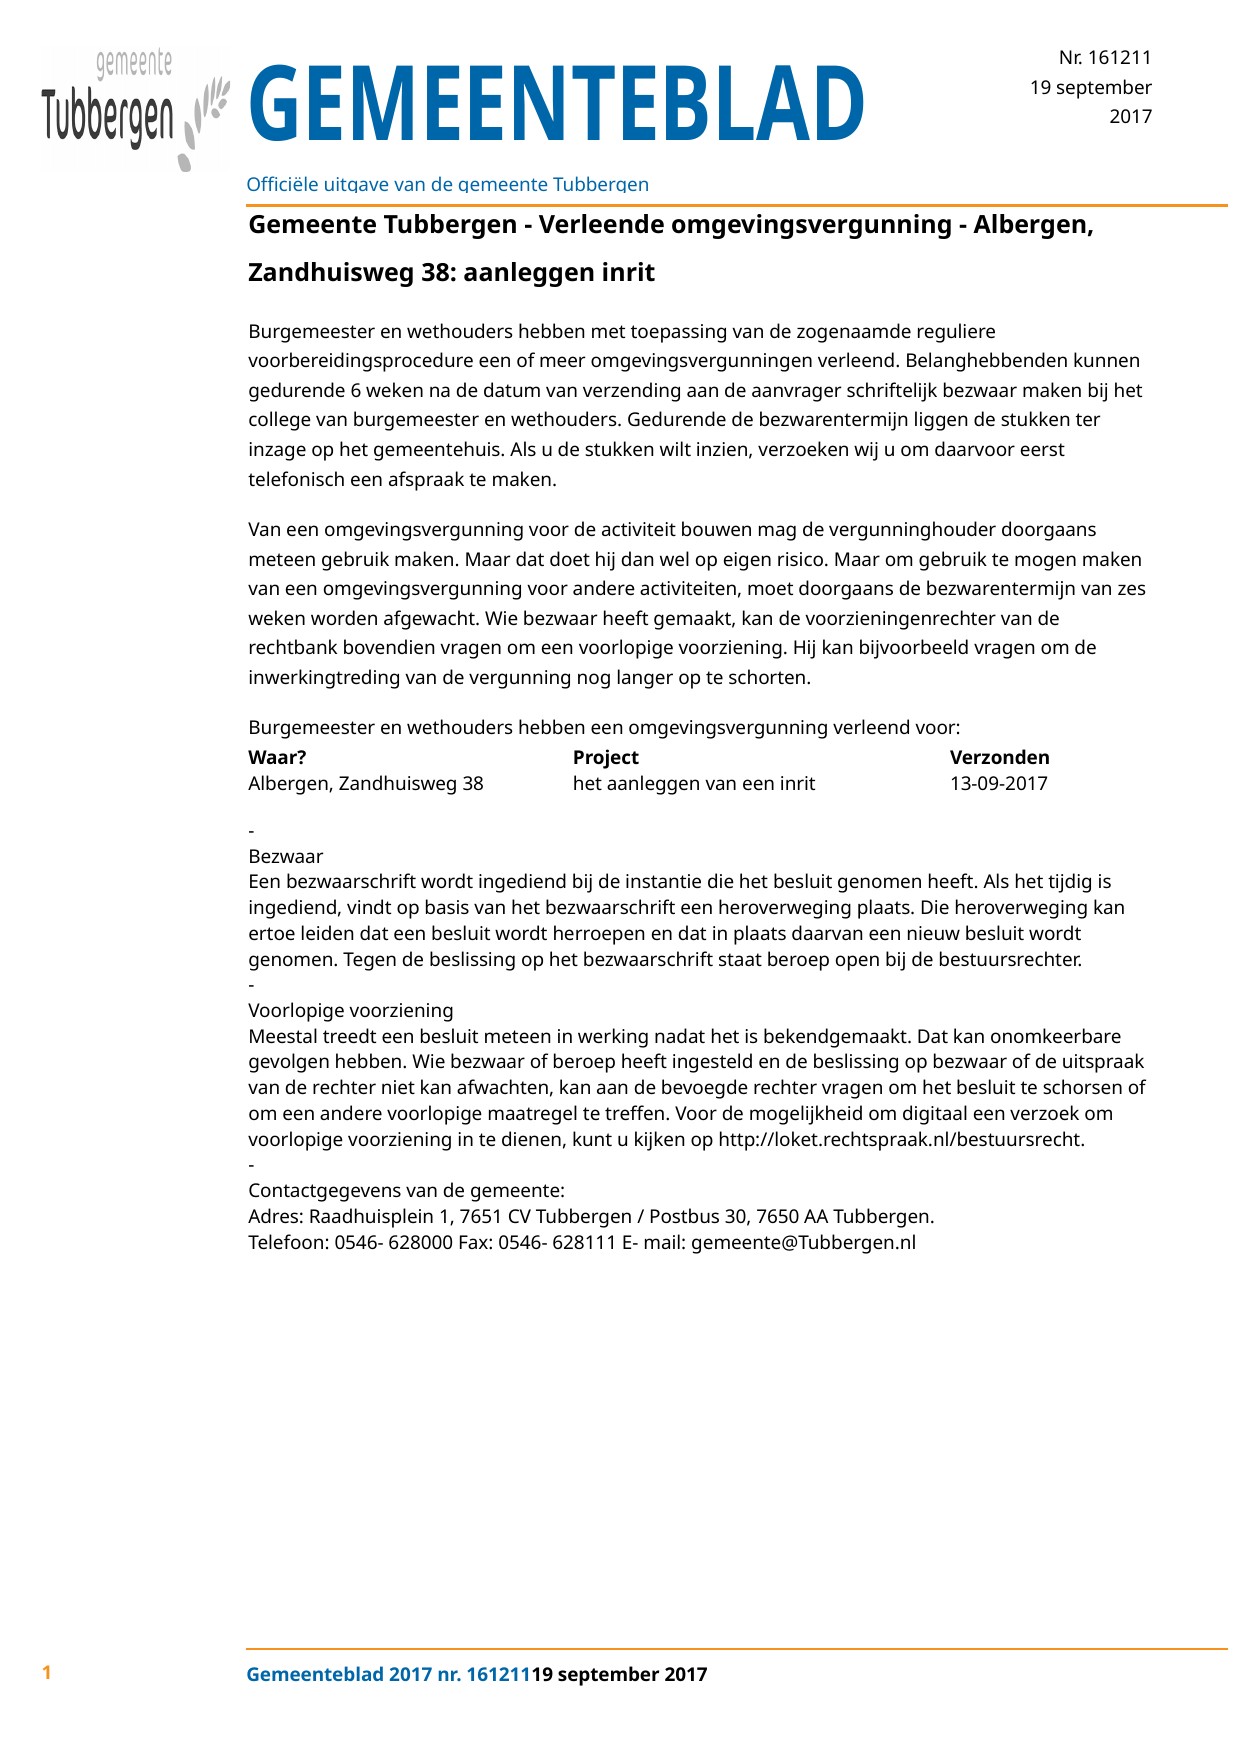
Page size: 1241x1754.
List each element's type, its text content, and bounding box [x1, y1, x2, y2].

table_cell Albergen, Zandhuisweg 38 [248, 770, 573, 796]
table_cell 13-09-2017 [950, 770, 1152, 796]
text Burgemeester en wethouders hebben met toepassing van de zogenaamde reguliere voorbereidingsprocedure een of meer omgevingsvergunningen verleend. Belanghebbenden kunnen gedurende 6 weken na de datum van verzending aan de aanvrager schriftelijk bezwaar maken bij het college van burgemeester en wethouders. Gedurende de bezwarentermijn liggen de stukken ter inzage op het gemeentehuis. Als u de stukken wilt inzien, verzoeken wij u om daarvoor eerst telefonisch een afspraak te maken. [248, 318, 1152, 492]
text Van een omgevingsvergunning voor de activiteit bouwen mag de vergunninghouder doorgaans meteen gebruik maken. Maar dat doet hij dan wel op eigen risico. Maar om gebruik te mogen maken van een omgevingsvergunning voor andere activiteiten, moet doorgaans de bezwarentermijn van zes weken worden afgewacht. Wie bezwaar heeft gemaakt, kan de voorzieningenrechter van de rechtbank bovendien vragen om een voorlopige voorziening. Hij kan bijvoorbeeld vragen om de inwerkingtreding van de vergunning nog langer op te schorten. [248, 516, 1152, 690]
text - [248, 1152, 1152, 1177]
text Burgemeester en wethouders hebben een omgevingsvergunning verleend voor: [248, 714, 1152, 740]
text Een bezwaarschrift wordt ingediend bij de instantie die het besluit genomen heeft. Als het tijdig is ingediend, vindt op basis van het bezwaarschrift een heroverweging plaats. Die heroverweging kan ertoe leiden dat een besluit wordt herroepen en dat in plaats daarvan een nieuw besluit wordt genomen. Tegen de beslissing op het bezwaarschrift staat beroep open bij de bestuursrechter. [248, 869, 1152, 972]
text Bezwaar [248, 843, 1152, 869]
text Adres: Raadhuisplein 1, 7651 CV Tubbergen / Postbus 30, 7650 AA Tubbergen. [248, 1203, 1152, 1229]
text Voorlopige voorziening [248, 997, 1152, 1023]
text Contactgegevens van de gemeente: [248, 1177, 1152, 1203]
text Telefoon: 0546- 628000 Fax: 0546- 628111 E- mail: gemeente@Tubbergen.nl [248, 1229, 1152, 1254]
table_header Waar? [248, 744, 573, 770]
text Gemeente Tubbergen - Verleende omgevingsvergunning - Albergen, Zandhuisweg 38: aanleggen inrit [248, 207, 1152, 288]
table_header Project [573, 744, 950, 770]
table_header Verzonden [950, 744, 1152, 770]
text - [248, 817, 1152, 843]
text - [248, 972, 1152, 997]
picture [41, 47, 231, 172]
table_cell het aanleggen van een inrit [573, 770, 950, 796]
text Meestal treedt een besluit meteen in werking nadat het is bekendgemaakt. Dat kan onomkeerbare gevolgen hebben. Wie bezwaar of beroep heeft ingesteld en de beslissing op bezwaar of de uitspraak van de rechter niet kan afwachten, kan aan de bevoegde rechter vragen om het besluit te schorsen of om een andere voorlopige maatregel te treffen. Voor de mogelijkheid om digitaal een verzoek om voorlopige voorziening in te dienen, kunt u kijken op http://loket.rechtspraak.nl/bestuursrecht. [248, 1023, 1152, 1152]
